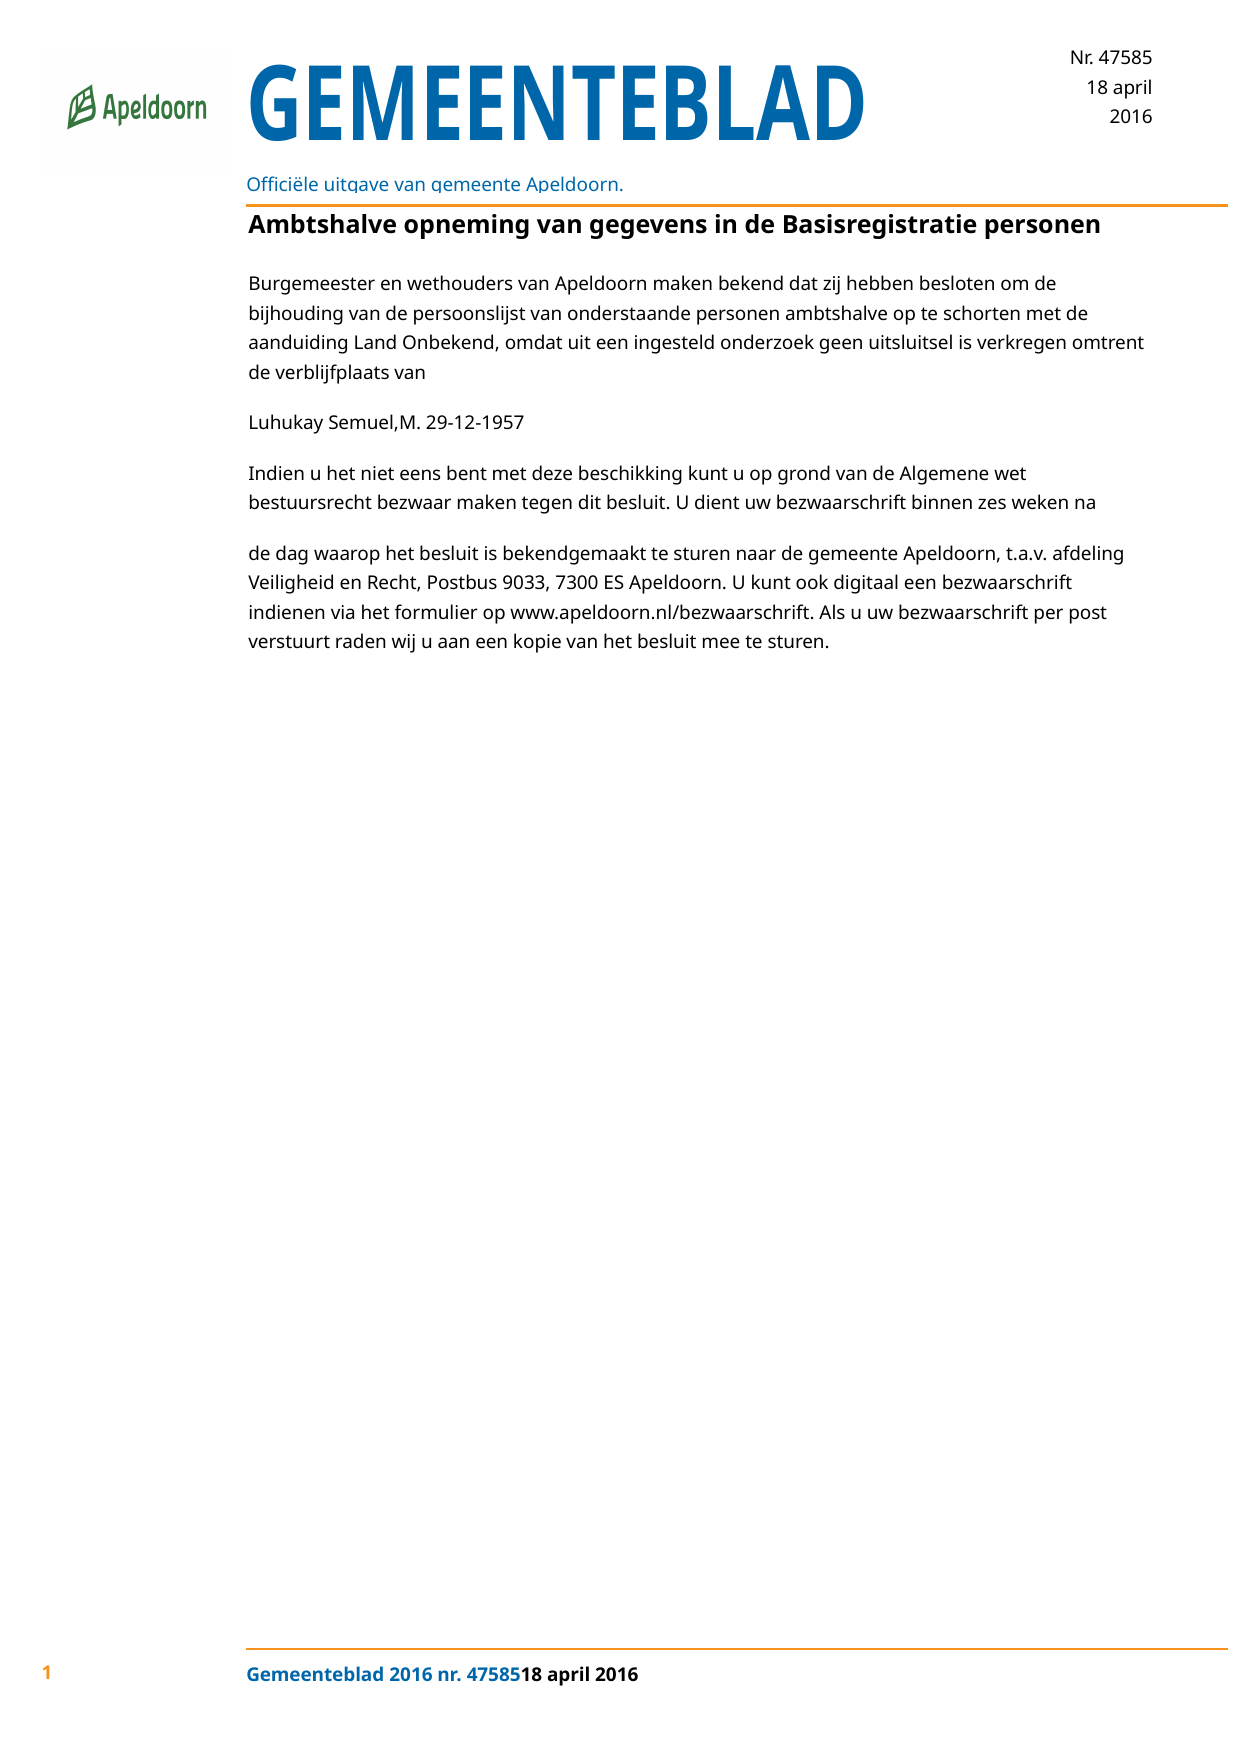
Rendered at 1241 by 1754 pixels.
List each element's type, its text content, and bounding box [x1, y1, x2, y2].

text Ambtshalve opneming van gegevens in de Basisregistratie personen [248, 207, 1152, 241]
picture [41, 47, 231, 172]
text Indien u het niet eens bent met deze beschikking kunt u op grond van de Algemene wet bestuursrecht bezwaar maken tegen dit besluit. U dient uw bezwaarschrift binnen zes weken na [248, 460, 1152, 515]
text de dag waarop het besluit is bekendgemaakt te sturen naar de gemeente Apeldoorn, t.a.v. afdeling Veiligheid en Recht, Postbus 9033, 7300 ES Apeldoorn. U kunt ook digitaal een bezwaarschrift indienen via het formulier op www.apeldoorn.nl/bezwaarschrift. Als u uw bezwaarschrift per post verstuurt raden wij u aan een kopie van het besluit mee te sturen. [248, 540, 1152, 654]
text Luhukay Semuel,M. 29-12-1957 [248, 409, 1152, 435]
text Burgemeester en wethouders van Apeldoorn maken bekend dat zij hebben besloten om de bijhouding van de persoonslijst van onderstaande personen ambtshalve op te schorten met de aanduiding Land Onbekend, omdat uit een ingesteld onderzoek geen uitsluitsel is verkregen omtrent de verblijfplaats van [248, 270, 1152, 385]
